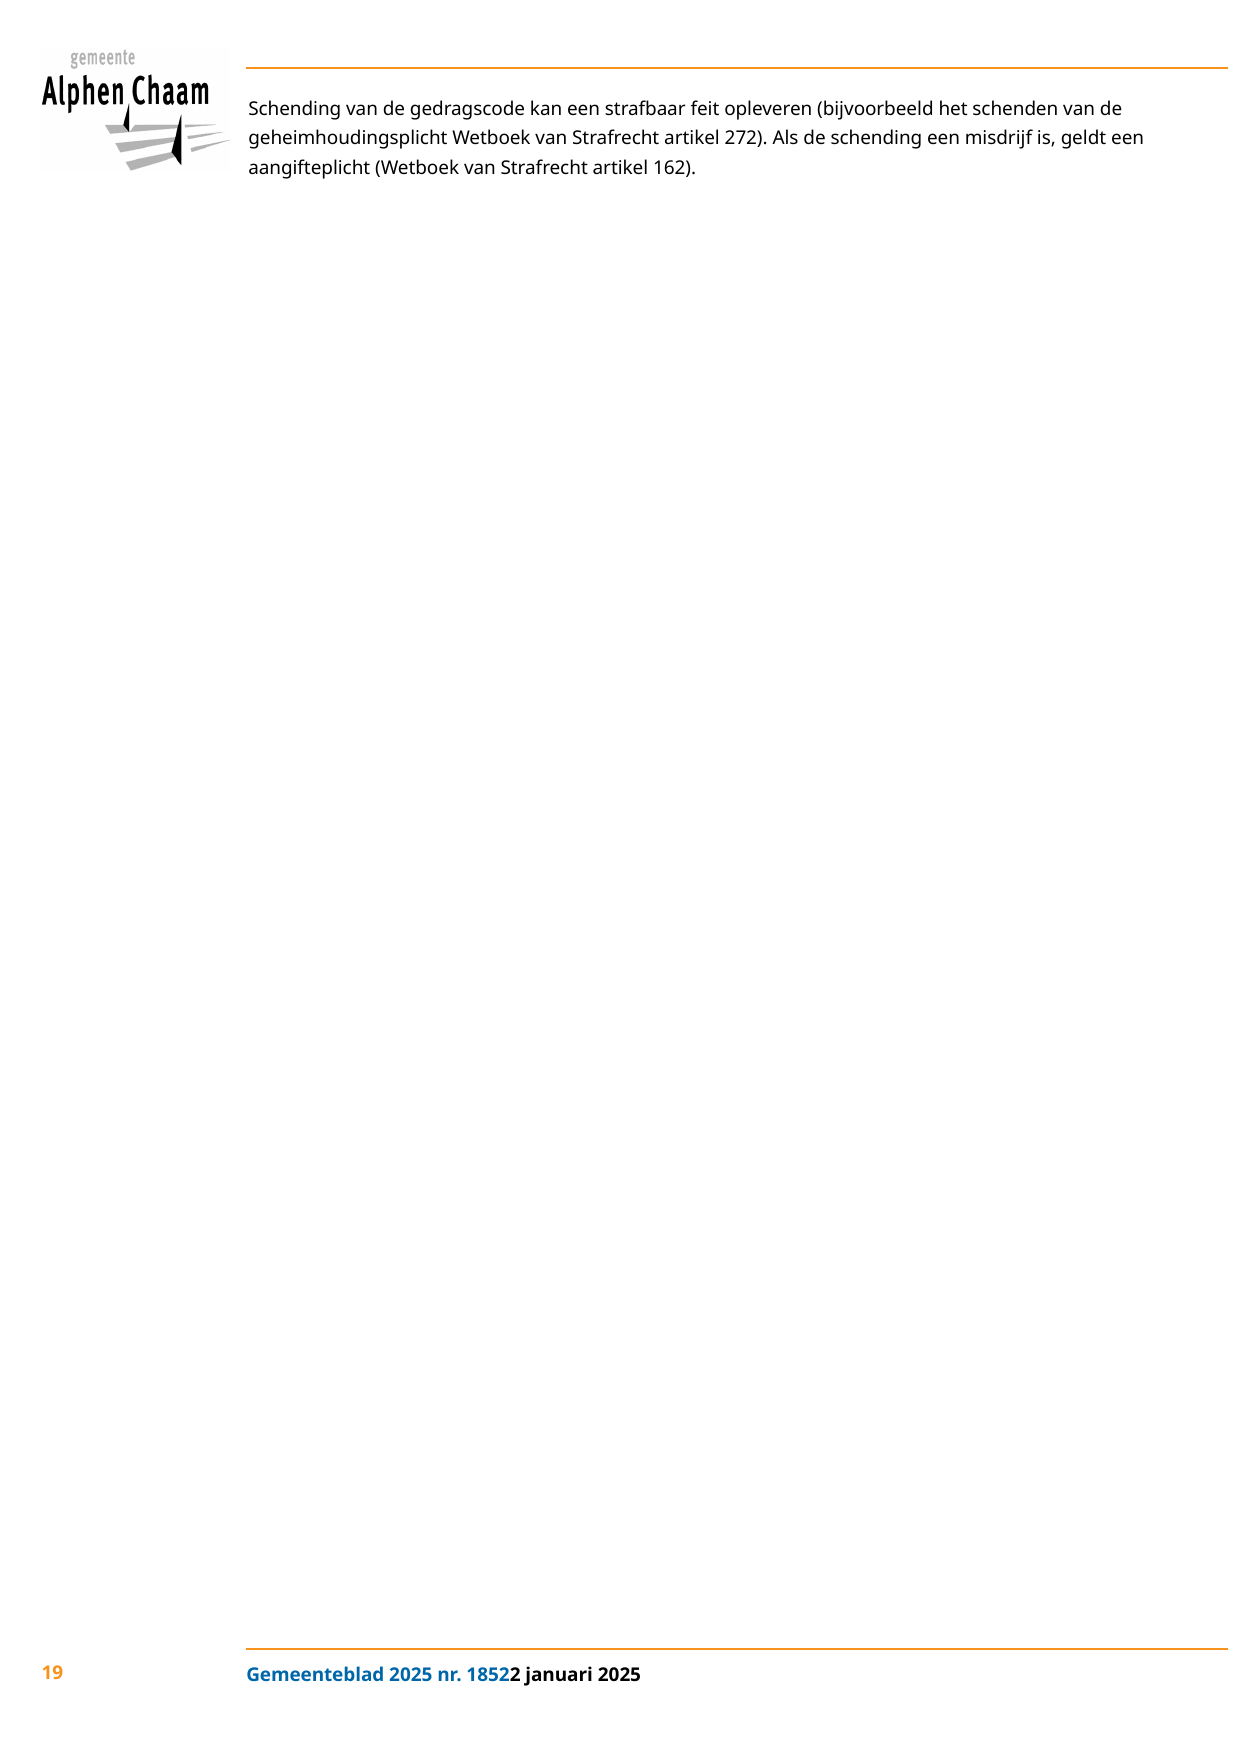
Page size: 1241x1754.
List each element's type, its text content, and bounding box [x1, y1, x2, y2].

picture [41, 47, 231, 172]
text Schending van de gedragscode kan een strafbaar feit opleveren (bijvoorbeeld het schenden van de geheimhoudingsplicht Wetboek van Strafrecht artikel 272). Als de schending een misdrijf is, geldt een aangifteplicht (Wetboek van Strafrecht artikel 162). [248, 95, 1152, 180]
